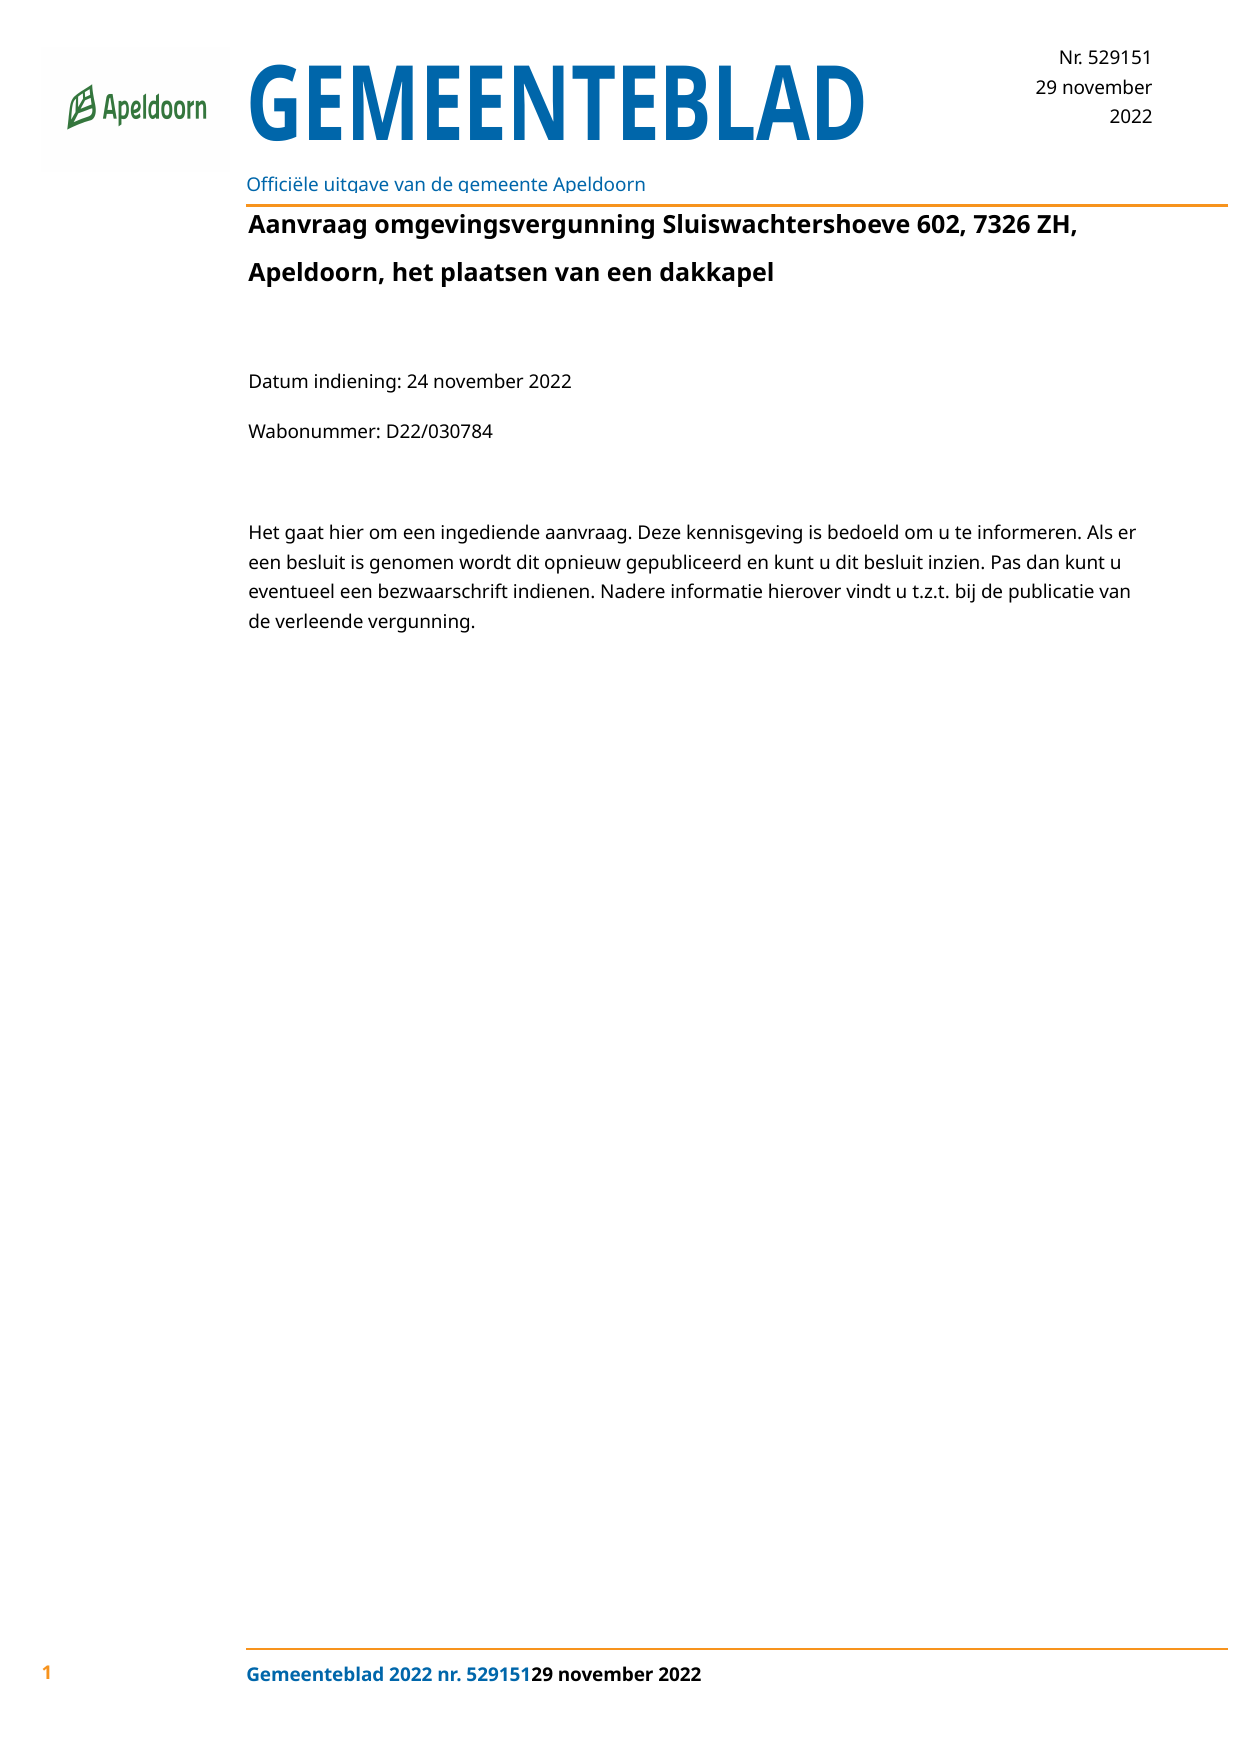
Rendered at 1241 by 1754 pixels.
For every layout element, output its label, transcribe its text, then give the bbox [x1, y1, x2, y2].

text Aanvraag omgevingsvergunning Sluiswachtershoeve 602, 7326 ZH, Apeldoorn, het plaatsen van een dakkapel [248, 207, 1152, 288]
text Datum indiening: 24 november 2022 [248, 368, 1152, 394]
picture [41, 47, 231, 172]
text Het gaat hier om een ingediende aanvraag. Deze kennisgeving is bedoeld om u te informeren. Als er een besluit is genomen wordt dit opnieuw gepubliceerd en kunt u dit besluit inzien. Pas dan kunt u eventueel een bezwaarschrift indienen. Nadere informatie hierover vindt u t.z.t. bij de publicatie van de verleende vergunning. [248, 519, 1152, 634]
text Wabonummer: D22/030784 [248, 419, 1152, 444]
